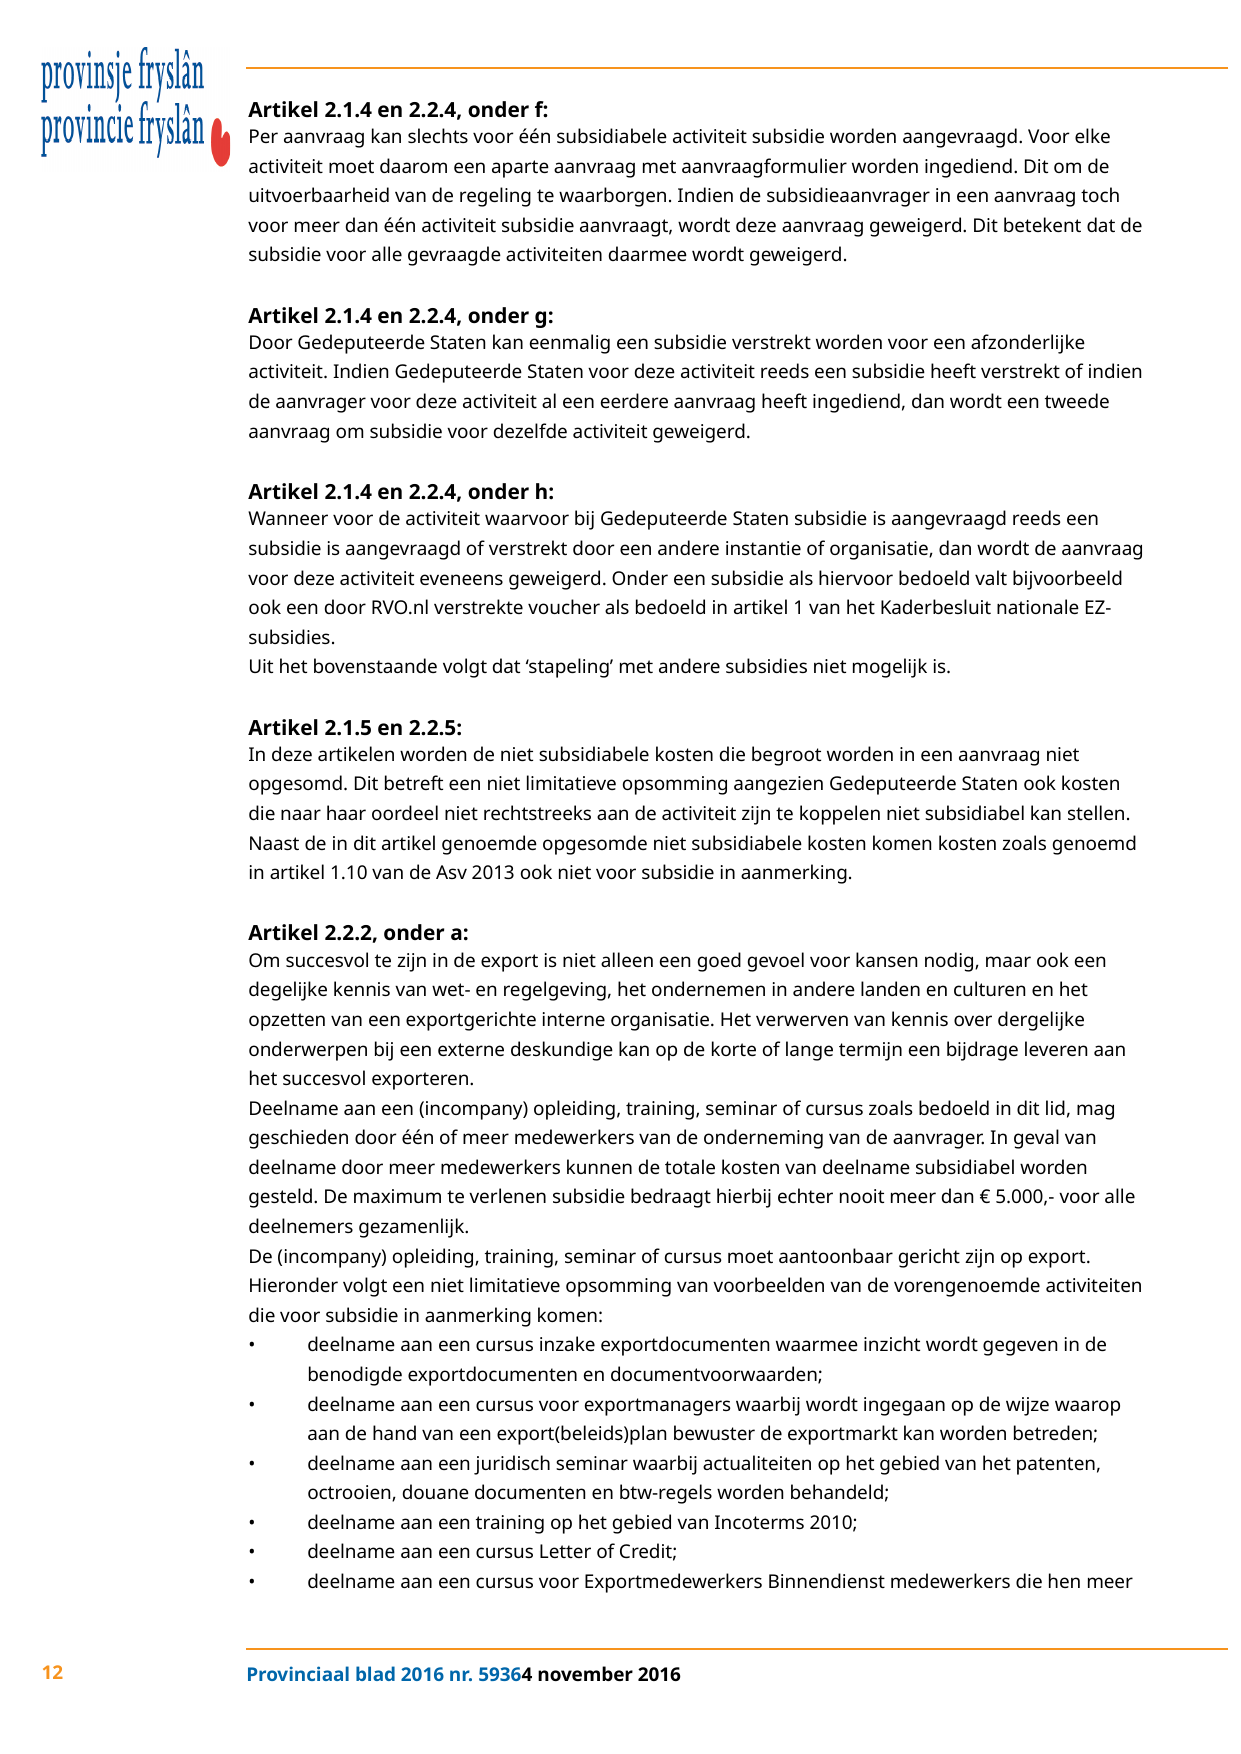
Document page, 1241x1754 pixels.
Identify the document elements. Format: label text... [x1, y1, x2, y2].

text In deze artikelen worden de niet subsidiabele kosten die begroot worden in een aanvraag niet opgesomd. Dit betreft een niet limitatieve opsomming aangezien Gedeputeerde Staten ook kosten die naar haar oordeel niet rechtstreeks aan de activiteit zijn te koppelen niet subsidiabel kan stellen. Naast de in dit artikel genoemde opgesomde niet subsidiabele kosten komen kosten zoals genoemd in artikel 1.10 van de Asv 2013 ook niet voor subsidie in aanmerking. [248, 741, 1152, 885]
text Deelname aan een (incompany) opleiding, training, seminar of cursus zoals bedoeld in dit lid, mag geschieden door één of meer medewerkers van de onderneming van de aanvrager. In geval van deelname door meer medewerkers kunnen de totale kosten van deelname subsidiabel worden gesteld. De maximum te verlenen subsidie bedraagt hierbij echter nooit meer dan € 5.000,- voor alle deelnemers gezamenlijk. [248, 1095, 1152, 1239]
text Artikel 2.1.4 en 2.2.4, onder f: [248, 95, 1152, 123]
list deelname aan een training op het gebied van Incoterms 2010; [248, 1509, 1152, 1535]
text Door Gedeputeerde Staten kan eenmalig een subsidie verstrekt worden voor een afzonderlijke activiteit. Indien Gedeputeerde Staten voor deze activiteit reeds een subsidie heeft verstrekt of indien de aanvrager voor deze activiteit al een eerdere aanvraag heeft ingediend, dan wordt een tweede aanvraag om subsidie voor dezelfde activiteit geweigerd. [248, 329, 1152, 444]
list deelname aan een juridisch seminar waarbij actualiteiten op het gebied van het patenten, octrooien, douane documenten en btw-regels worden behandeld; [248, 1450, 1152, 1505]
list deelname aan een cursus Letter of Credit; [248, 1539, 1152, 1564]
text Artikel 2.2.2, onder a: [248, 918, 1152, 947]
list deelname aan een cursus inzake exportdocumenten waarmee inzicht wordt gegeven in de benodigde exportdocumenten en documentvoorwaarden; [248, 1332, 1152, 1387]
text Artikel 2.1.4 en 2.2.4, onder h: [248, 477, 1152, 506]
text Wanneer voor de activiteit waarvoor bij Gedeputeerde Staten subsidie is aangevraagd reeds een subsidie is aangevraagd of verstrekt door een andere instantie of organisatie, dan wordt de aanvraag voor deze activiteit eveneens geweigerd. Onder een subsidie als hiervoor bedoeld valt bijvoorbeeld ook een door RVO.nl verstrekte voucher als bedoeld in artikel 1 van het Kaderbesluit nationale EZ-subsidies. [248, 506, 1152, 649]
list deelname aan een cursus voor Exportmedewerkers Binnendienst medewerkers die hen meer [248, 1568, 1152, 1594]
picture [41, 47, 231, 172]
text De (incompany) opleiding, training, seminar of cursus moet aantoonbaar gericht zijn op export. Hieronder volgt een niet limitatieve opsomming van voorbeelden van de vorengenoemde activiteiten die voor subsidie in aanmerking komen: [248, 1243, 1152, 1328]
list deelname aan een cursus voor exportmanagers waarbij wordt ingegaan op de wijze waarop aan de hand van een export(beleids)plan bewuster de exportmarkt kan worden betreden; [248, 1391, 1152, 1446]
text Per aanvraag kan slechts voor één subsidiabele activiteit subsidie worden aangevraagd. Voor elke activiteit moet daarom een aparte aanvraag met aanvraagformulier worden ingediend. Dit om de uitvoerbaarheid van de regeling te waarborgen. Indien de subsidieaanvrager in een aanvraag toch voor meer dan één activiteit subsidie aanvraagt, wordt deze aanvraag geweigerd. Dit betekent dat de subsidie voor alle gevraagde activiteiten daarmee wordt geweigerd. [248, 123, 1152, 267]
text Om succesvol te zijn in de export is niet alleen een goed gevoel voor kansen nodig, maar ook een degelijke kennis van wet- en regelgeving, het ondernemen in andere landen en culturen en het opzetten van een exportgerichte interne organisatie. Het verwerven van kennis over dergelijke onderwerpen bij een externe deskundige kan op de korte of lange termijn een bijdrage leveren aan het succesvol exporteren. [248, 947, 1152, 1091]
text Artikel 2.1.5 en 2.2.5: [248, 713, 1152, 741]
text Artikel 2.1.4 en 2.2.4, onder g: [248, 301, 1152, 329]
text Uit het bovenstaande volgt dat ‘stapeling’ met andere subsidies niet mogelijk is. [248, 653, 1152, 679]
